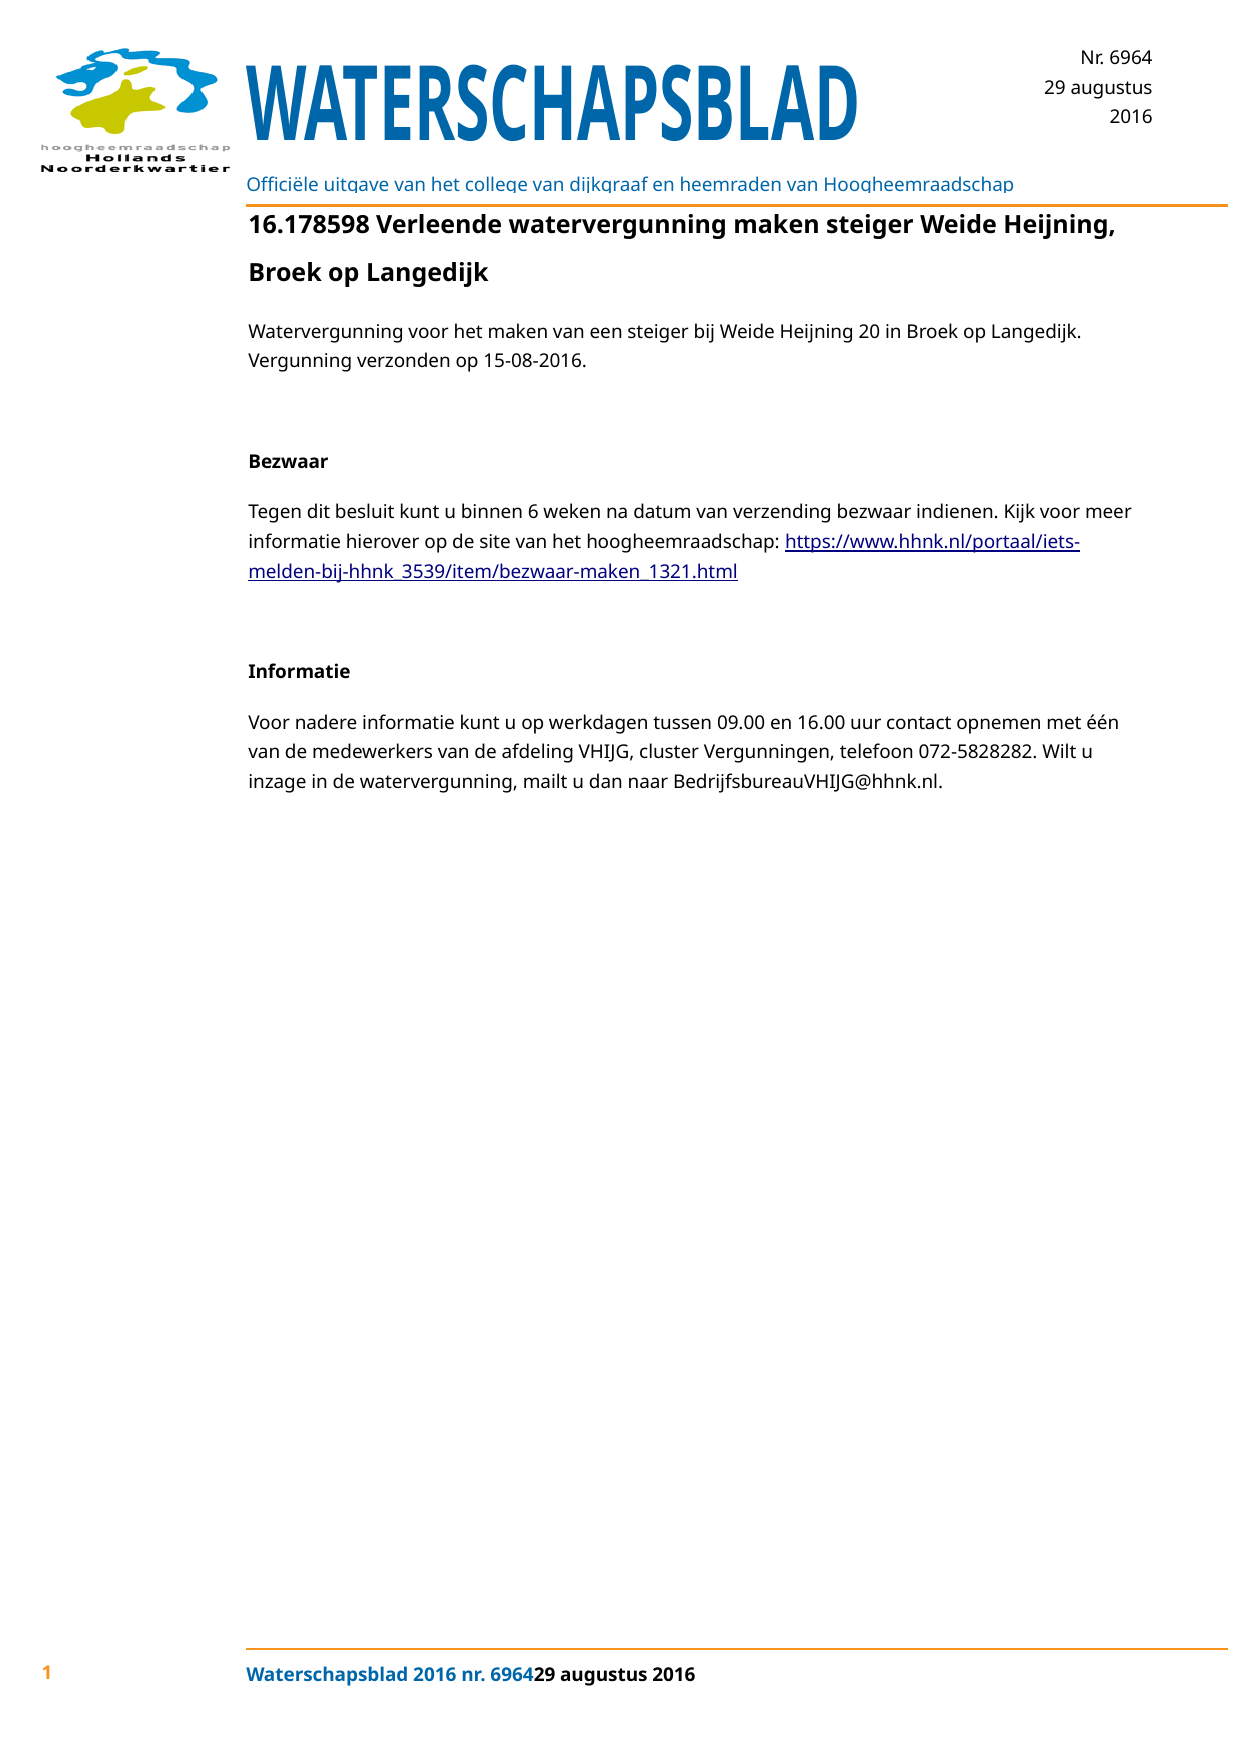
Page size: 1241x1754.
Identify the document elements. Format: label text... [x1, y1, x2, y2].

text Tegen dit besluit kunt u binnen 6 weken na datum van verzending bezwaar indienen. Kijk voor meer informatie hierover op de site van het hoogheemraadschap: https://www.hhnk.nl/portaal/iets-melden-bij-hhnk_3539/item/bezwaar-maken_1321.html [248, 499, 1152, 584]
text Bezwaar [248, 448, 1152, 474]
text Watervergunning voor het maken van een steiger bij Weide Heijning 20 in Broek op Langedijk. Vergunning verzonden op 15-08-2016. [248, 318, 1152, 373]
text Informatie [248, 659, 1152, 684]
picture [41, 47, 231, 172]
text Voor nadere informatie kunt u op werkdagen tussen 09.00 en 16.00 uur contact opnemen met één van de medewerkers van de afdeling VHIJG, cluster Vergunningen, telefoon 072-5828282. Wilt u inzage in de watervergunning, mailt u dan naar BedrijfsbureauVHIJG@hhnk.nl. [248, 709, 1152, 794]
text 16.178598 Verleende watervergunning maken steiger Weide Heijning, Broek op Langedijk [248, 207, 1152, 288]
